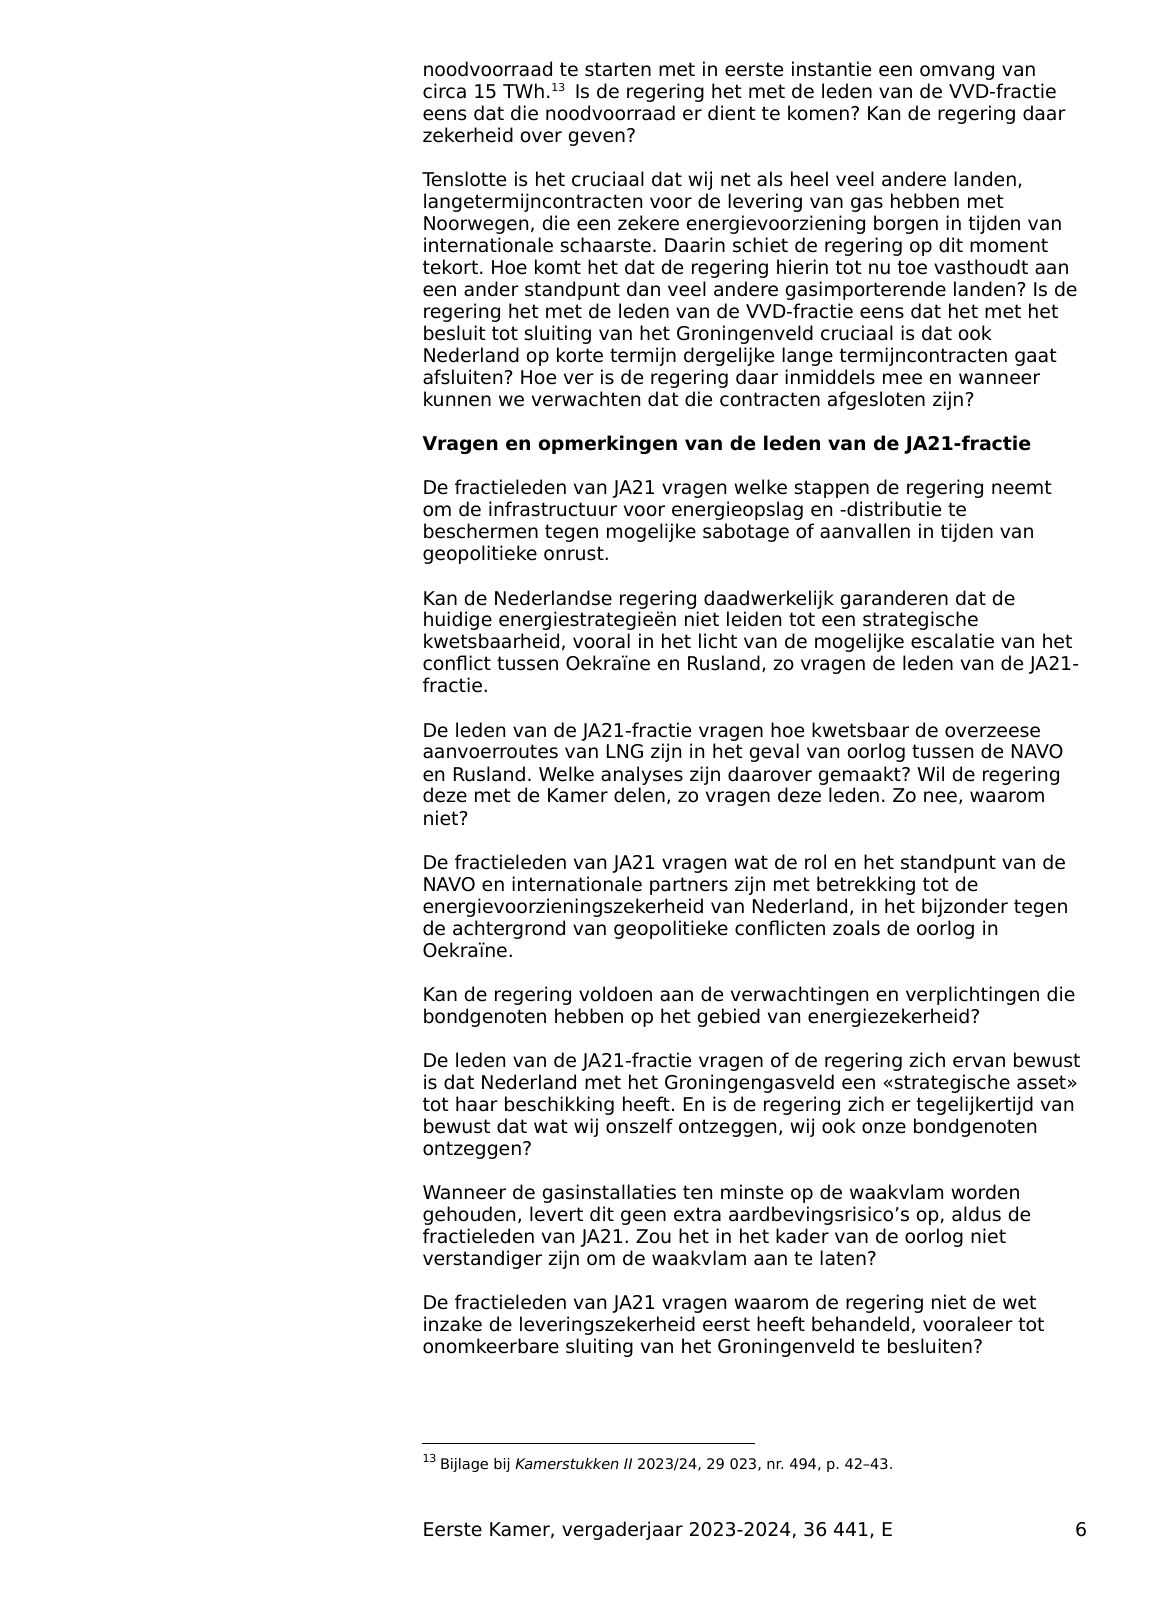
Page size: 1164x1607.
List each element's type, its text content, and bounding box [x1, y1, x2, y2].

text De leden van de JA21-fractie vragen hoe kwetsbaar de overzeese aanvoerroutes van LNG zijn in het geval van oorlog tussen de NAVO en Rusland. Welke analyses zijn daarover gemaakt? Wil de regering deze met de Kamer delen, zo vragen deze leden. Zo nee, waarom niet? [422, 719, 1087, 829]
text De fractieleden van JA21 vragen wat de rol en het standpunt van de NAVO en internationale partners zijn met betrekking tot de energievoorzieningszekerheid van Nederland, in het bijzonder tegen de achtergrond van geopolitieke conflicten zoals de oorlog in Oekraïne. [422, 852, 1087, 961]
text Tenslotte is het cruciaal dat wij net als heel veel andere landen, langetermijncontracten voor de levering van gas hebben met Noorwegen, die een zekere energievoorziening borgen in tijden van internationale schaarste. Daarin schiet de regering op dit moment tekort. Hoe komt het dat de regering hierin tot nu toe vasthoudt aan een ander standpunt dan veel andere gasimporterende landen? Is de regering het met de leden van de VVD-fractie eens dat het met het besluit tot sluiting van het Groningenveld cruciaal is dat ook Nederland op korte termijn dergelijke lange termijncontracten gaat afsluiten? Hoe ver is de regering daar inmiddels mee en wanneer kunnen we verwachten dat die contracten afgesloten zijn? [422, 169, 1087, 411]
text Wanneer de gasinstallaties ten minste op de waakvlam worden gehouden, levert dit geen extra aardbevingsrisico’s op, aldus de fractieleden van JA21. Zou het in het kader van de oorlog niet verstandiger zijn om de waakvlam aan te laten? [422, 1182, 1087, 1270]
subtitle Vragen en opmerkingen van de leden van de JA21-fractie [422, 433, 1087, 455]
text De fractieleden van JA21 vragen welke stappen de regering neemt om de infrastructuur voor energieopslag en -distributie te beschermen tegen mogelijke sabotage of aanvallen in tijden van geopolitieke onrust. [422, 477, 1087, 565]
text Kan de Nederlandse regering daadwerkelijk garanderen dat de huidige energiestrategieën niet leiden tot een strategische kwetsbaarheid, vooral in het licht van de mogelijke escalatie van het conflict tussen Oekraïne en Rusland, zo vragen de leden van de JA21-fractie. [422, 587, 1087, 697]
text De leden van de JA21-fractie vragen of de regering zich ervan bewust is dat Nederland met het Groningengasveld een «strategische asset» tot haar beschikking heeft. En is de regering zich er tegelijkertijd van bewust dat wat wij onszelf ontzeggen, wij ook onze bondgenoten ontzeggen? [422, 1050, 1087, 1160]
text De fractieleden van JA21 vragen waarom de regering niet de wet inzake de leveringszekerheid eerst heeft behandeld, vooraleer tot onomkeerbare sluiting van het Groningenveld te besluiten? [422, 1292, 1087, 1358]
text Bijlage bij Kamerstukken II 2023/24, 29 023, nr. 494, p. 42–43. [422, 1452, 1087, 1474]
text noodvoorraad te starten met in eerste instantie een omvang van circa 15 TWh. Is de regering het met de leden van de VVD-fractie eens dat die noodvoorraad er dient te komen? Kan de regering daar zekerheid over geven? [422, 59, 1087, 147]
text Kan de regering voldoen aan de verwachtingen en verplichtingen die bondgenoten hebben op het gebied van energiezekerheid? [422, 984, 1087, 1028]
